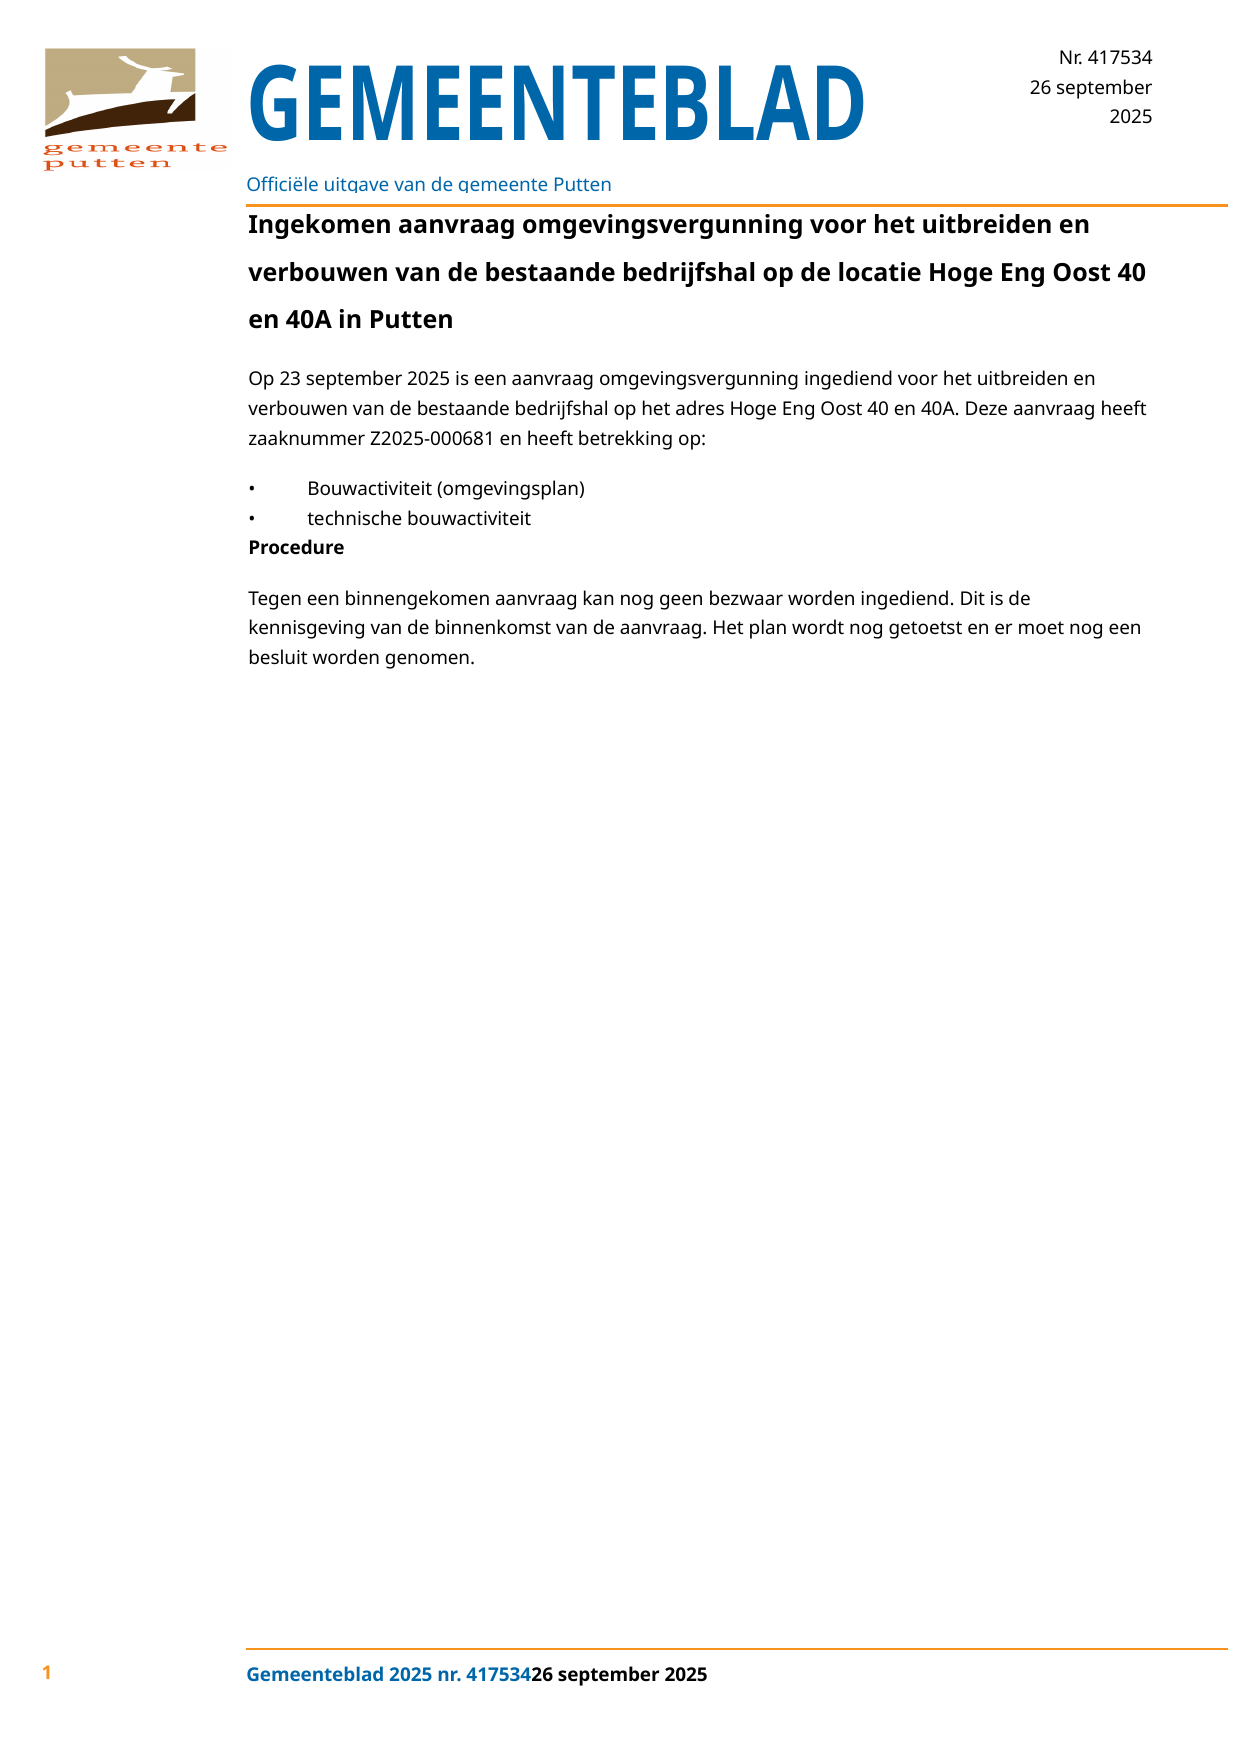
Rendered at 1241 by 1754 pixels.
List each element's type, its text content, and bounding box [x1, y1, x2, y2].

text Ingekomen aanvraag omgevingsvergunning voor het uitbreiden en verbouwen van de bestaande bedrijfshal op de locatie Hoge Eng Oost 40 en 40A in Putten [248, 207, 1152, 336]
picture [41, 47, 231, 172]
text Procedure [248, 534, 1152, 560]
list technische bouwactiviteit [248, 505, 1152, 530]
text Op 23 september 2025 is een aanvraag omgevingsvergunning ingediend voor het uitbreiden en verbouwen van de bestaande bedrijfshal op het adres Hoge Eng Oost 40 en 40A. Deze aanvraag heeft zaaknummer Z2025-000681 en heeft betrekking op: [248, 366, 1152, 450]
text Tegen een binnengekomen aanvraag kan nog geen bezwaar worden ingediend. Dit is de kennisgeving van de binnenkomst van de aanvraag. Het plan wordt nog getoetst en er moet nog een besluit worden genomen. [248, 585, 1152, 669]
list Bouwactiviteit (omgevingsplan) [248, 475, 1152, 501]
